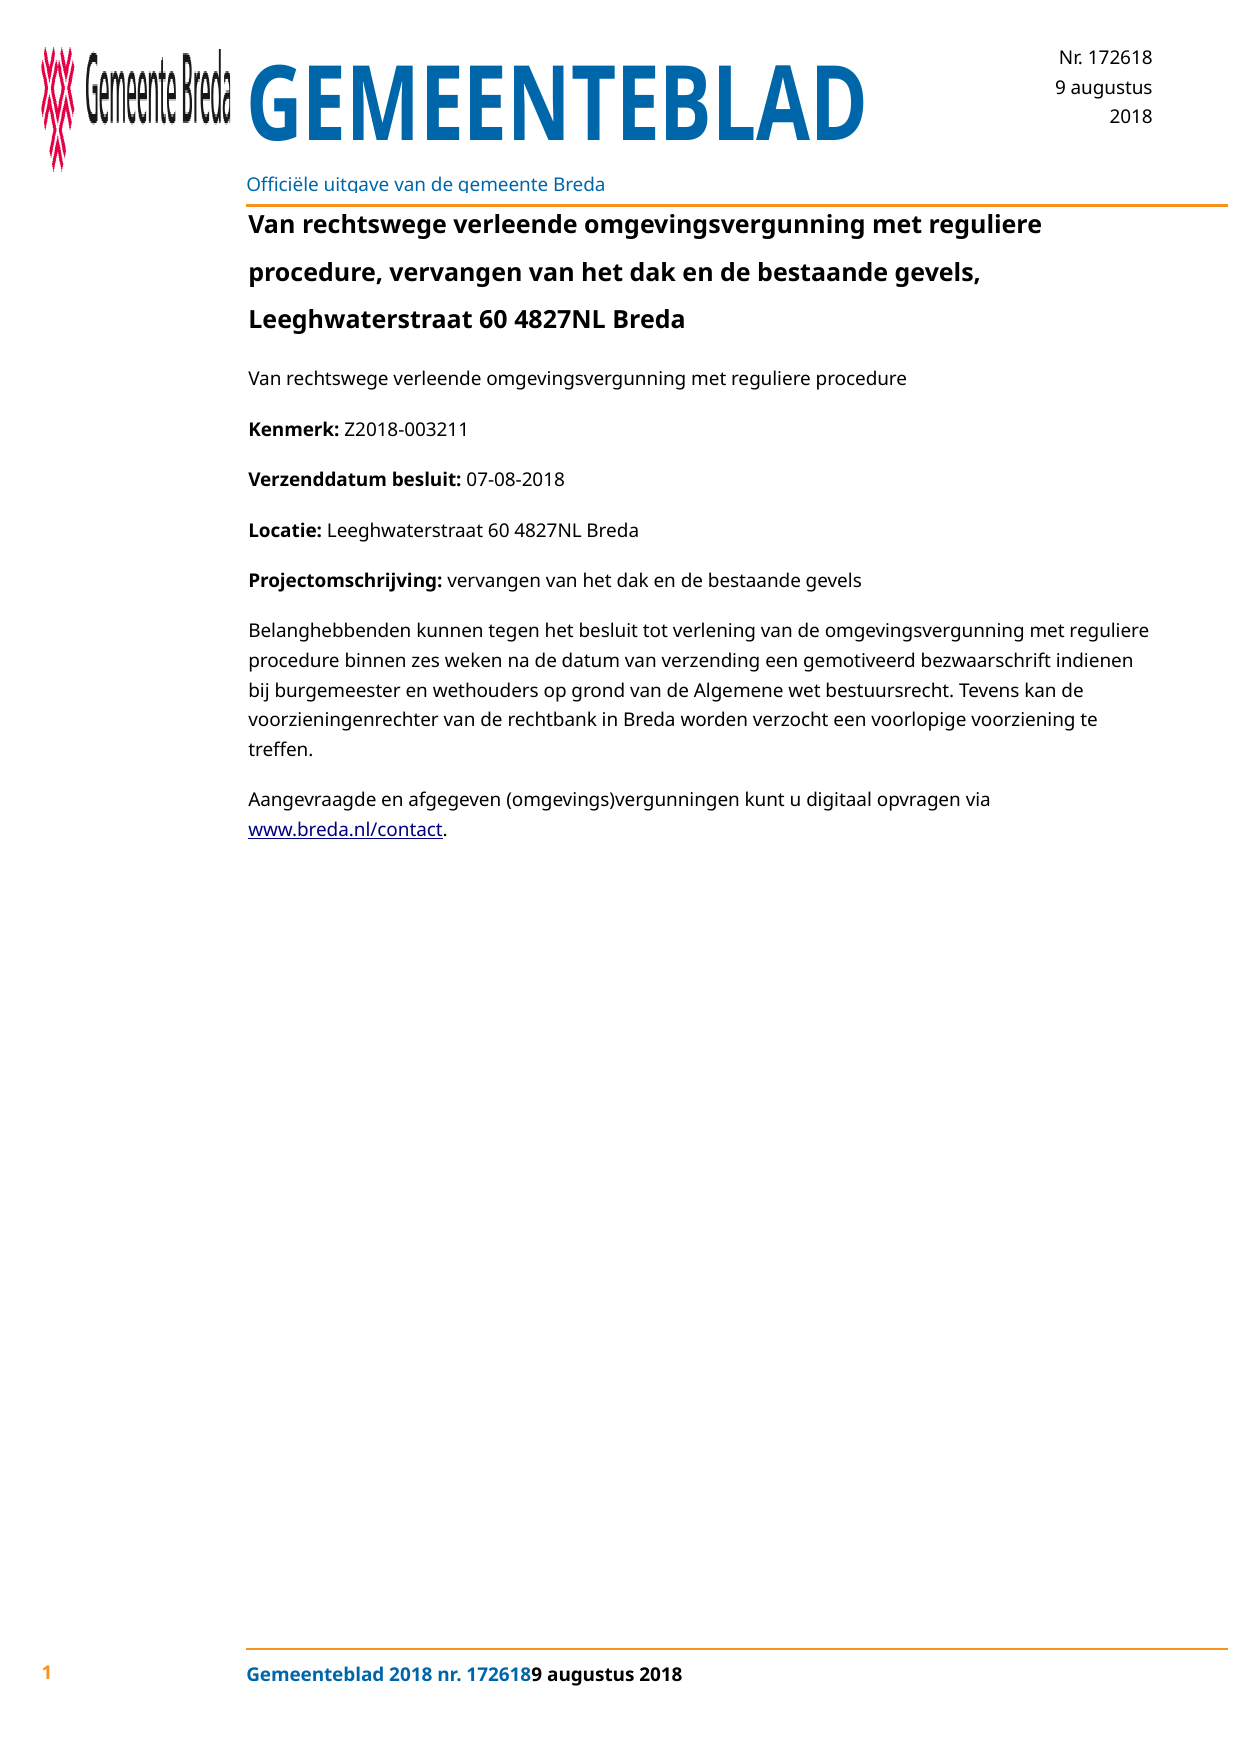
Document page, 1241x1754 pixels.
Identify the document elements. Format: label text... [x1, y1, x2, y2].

text Kenmerk: Z2018-003211 [248, 416, 1152, 442]
text Projectomschrijving: vervangen van het dak en de bestaande gevels [248, 567, 1152, 593]
text Belanghebbenden kunnen tegen het besluit tot verlening van de omgevingsvergunning met reguliere procedure binnen zes weken na de datum van verzending een gemotiveerd bezwaarschrift indienen bij burgemeester en wethouders op grond van de Algemene wet bestuursrecht. Tevens kan de voorzieningenrechter van de rechtbank in Breda worden verzocht een voorlopige voorziening te treffen. [248, 618, 1152, 762]
text Van rechtswege verleende omgevingsvergunning met reguliere procedure [248, 366, 1152, 391]
text Locatie: Leeghwaterstraat 60 4827NL Breda [248, 517, 1152, 542]
picture [41, 47, 231, 172]
text Verzenddatum besluit: 07-08-2018 [248, 466, 1152, 492]
text Aangevraagde en afgegeven (omgevings)vergunningen kunt u digitaal opvragen via www.breda.nl/contact. [248, 786, 1152, 842]
text Van rechtswege verleende omgevingsvergunning met reguliere procedure, vervangen van het dak en de bestaande gevels, Leeghwaterstraat 60 4827NL Breda [248, 207, 1152, 336]
